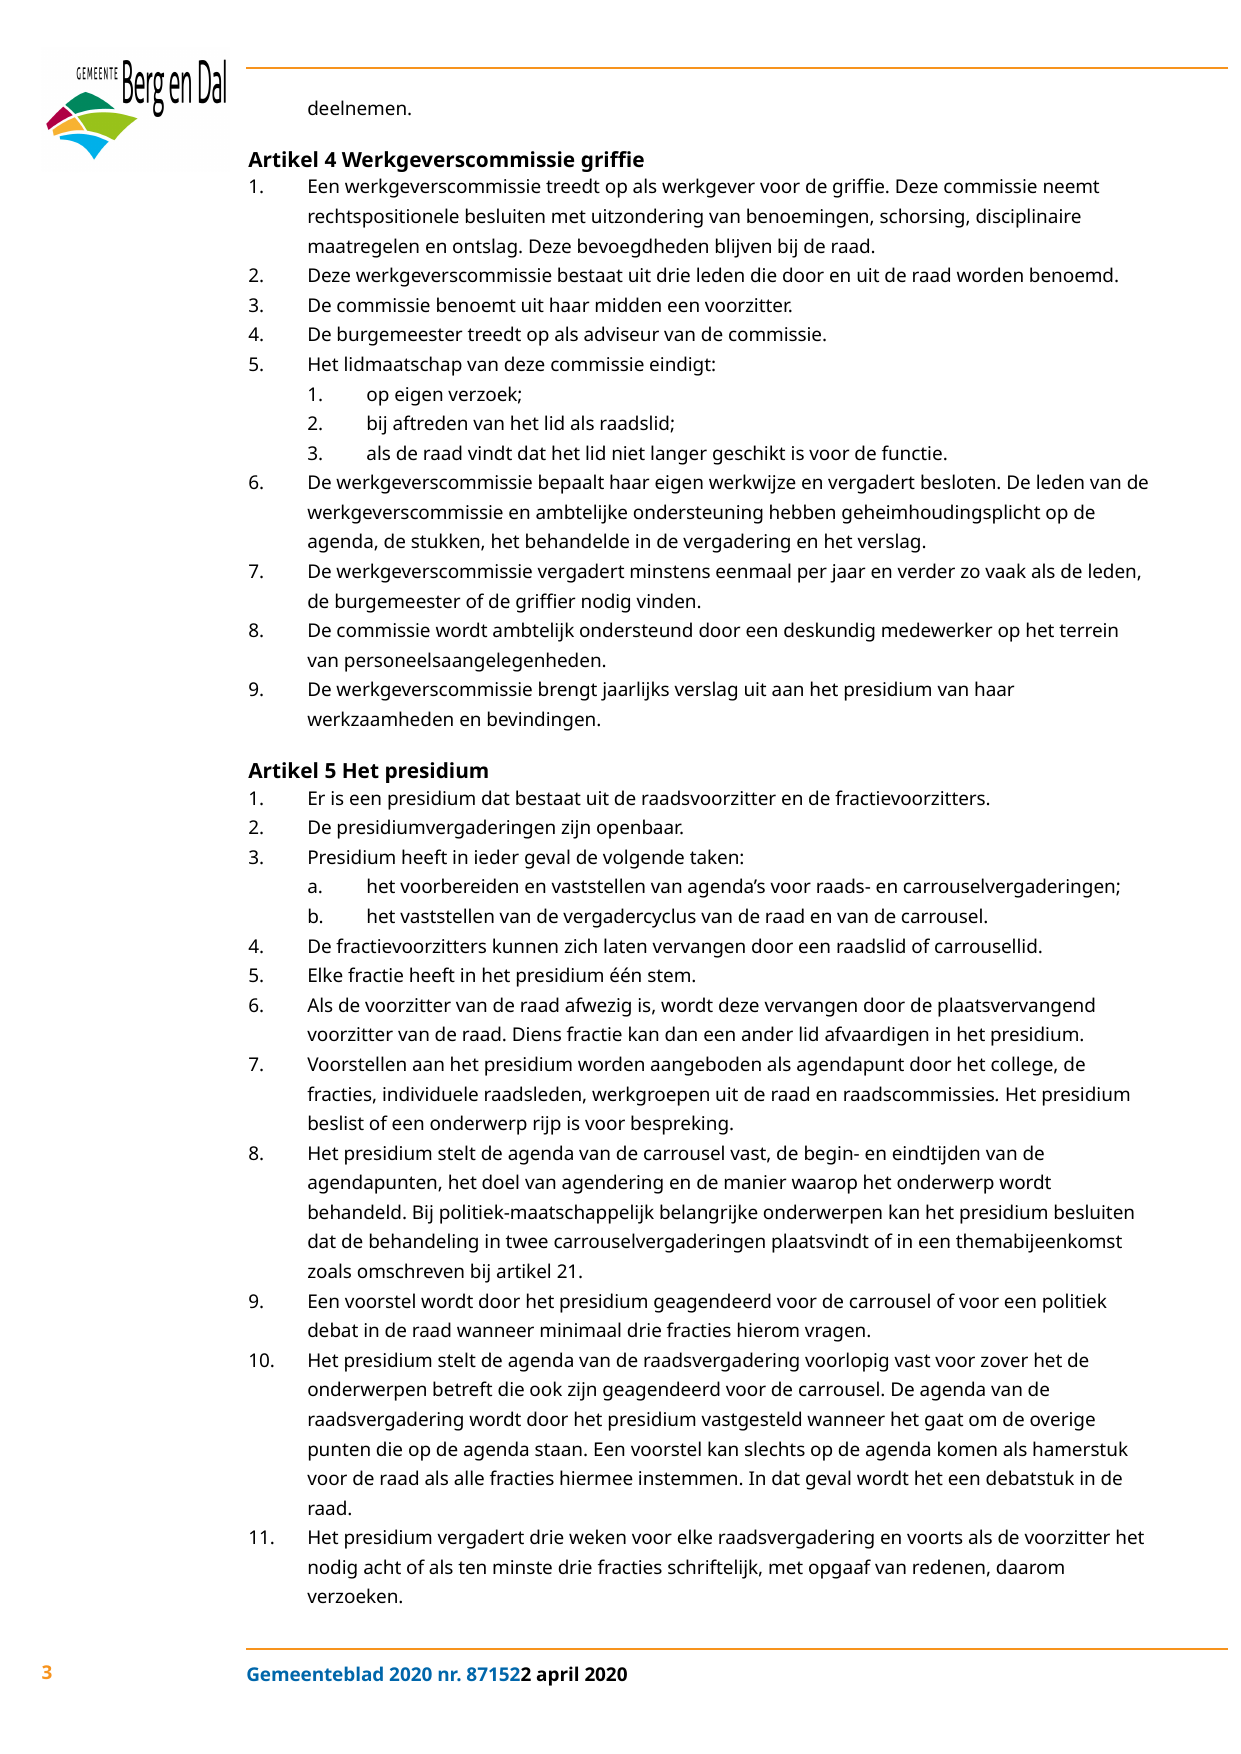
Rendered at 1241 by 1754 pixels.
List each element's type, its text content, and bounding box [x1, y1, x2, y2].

list Een voorstel wordt door het presidium geagendeerd voor de carrousel of voor een politiek debat in de raad wanneer minimaal drie fracties hierom vragen. [248, 1288, 1152, 1343]
list bij aftreden van het lid als raadslid; [307, 410, 1152, 436]
list De commissie wordt ambtelijk ondersteund door een deskundig medewerker op het terrein van personeelsaangelegenheden. [248, 617, 1152, 673]
picture [41, 47, 231, 172]
list Het presidium stelt de agenda van de carrousel vast, de begin- en eindtijden van de agendapunten, het doel van agendering en de manier waarop het onderwerp wordt behandeld. Bij politiek-maatschappelijk belangrijke onderwerpen kan het presidium besluiten dat de behandeling in twee carrouselvergaderingen plaatsvindt of in een themabijeenkomst zoals omschreven bij artikel 21. [248, 1140, 1152, 1284]
list op eigen verzoek; [307, 381, 1152, 406]
list Er is een presidium dat bestaat uit de raadsvoorzitter en de fractievoorzitters. [248, 785, 1152, 811]
list Het presidium vergadert drie weken voor elke raadsvergadering en voorts als de voorzitter het nodig acht of als ten minste drie fracties schriftelijk, met opgaaf van redenen, daarom verzoeken. [248, 1524, 1152, 1609]
list Presidium heeft in ieder geval de volgende taken: [248, 844, 1152, 870]
list De burgemeester treedt op als adviseur van de commissie. [248, 322, 1152, 347]
list Als de voorzitter van de raad afwezig is, wordt deze vervangen door de plaatsvervangend voorzitter van de raad. Diens fractie kan dan een ander lid afvaardigen in het presidium. [248, 992, 1152, 1047]
list als de raad vindt dat het lid niet langer geschikt is voor de functie. [307, 440, 1152, 466]
list Het presidium stelt de agenda van de raadsvergadering voorlopig vast voor zover het de onderwerpen betreft die ook zijn geagendeerd voor de carrousel. De agenda van de raadsvergadering wordt door het presidium vastgesteld wanneer het gaat om de overige punten die op de agenda staan. Een voorstel kan slechts op de agenda komen als hamerstuk voor de raad als alle fracties hiermee instemmen. In dat geval wordt het een debatstuk in de raad. [248, 1347, 1152, 1521]
list het voorbereiden en vaststellen van agenda’s voor raads- en carrouselvergaderingen; [307, 874, 1152, 899]
list Voorstellen aan het presidium worden aangeboden als agendapunt door het college, de fracties, individuele raadsleden, werkgroepen uit de raad en raadscommissies. Het presidium beslist of een onderwerp rijp is voor bespreking. [248, 1051, 1152, 1136]
list De werkgeverscommissie bepaalt haar eigen werkwijze en vergadert besloten. De leden van de werkgeverscommissie en ambtelijke ondersteuning hebben geheimhoudingsplicht op de agenda, de stukken, het behandelde in de vergadering en het verslag. [248, 469, 1152, 554]
text Artikel 5 Het presidium [248, 757, 1152, 785]
list het vaststellen van de vergadercyclus van de raad en van de carrousel. [307, 903, 1152, 929]
list De werkgeverscommissie vergadert minstens eenmaal per jaar en verder zo vaak als de leden, de burgemeester of de griffier nodig vinden. [248, 558, 1152, 613]
list Een werkgeverscommissie treedt op als werkgever voor de griffie. Deze commissie neemt rechtspositionele besluiten met uitzondering van benoemingen, schorsing, disciplinaire maatregelen en ontslag. Deze bevoegdheden blijven bij de raad. [248, 174, 1152, 258]
list Elke fractie heeft in het presidium één stem. [248, 962, 1152, 988]
list De werkgeverscommissie brengt jaarlijks verslag uit aan het presidium van haar werkzaamheden en bevindingen. [248, 677, 1152, 732]
list De presidiumvergaderingen zijn openbaar. [248, 814, 1152, 840]
list De fractievoorzitters kunnen zich laten vervangen door een raadslid of carrousellid. [248, 933, 1152, 959]
list Deze werkgeverscommissie bestaat uit drie leden die door en uit de raad worden benoemd. [248, 262, 1152, 288]
list deelnemen. [248, 95, 1152, 121]
list De commissie benoemt uit haar midden een voorzitter. [248, 292, 1152, 318]
list Het lidmaatschap van deze commissie eindigt: [248, 351, 1152, 377]
text Artikel 4 Werkgeverscommissie griffie [248, 145, 1152, 174]
